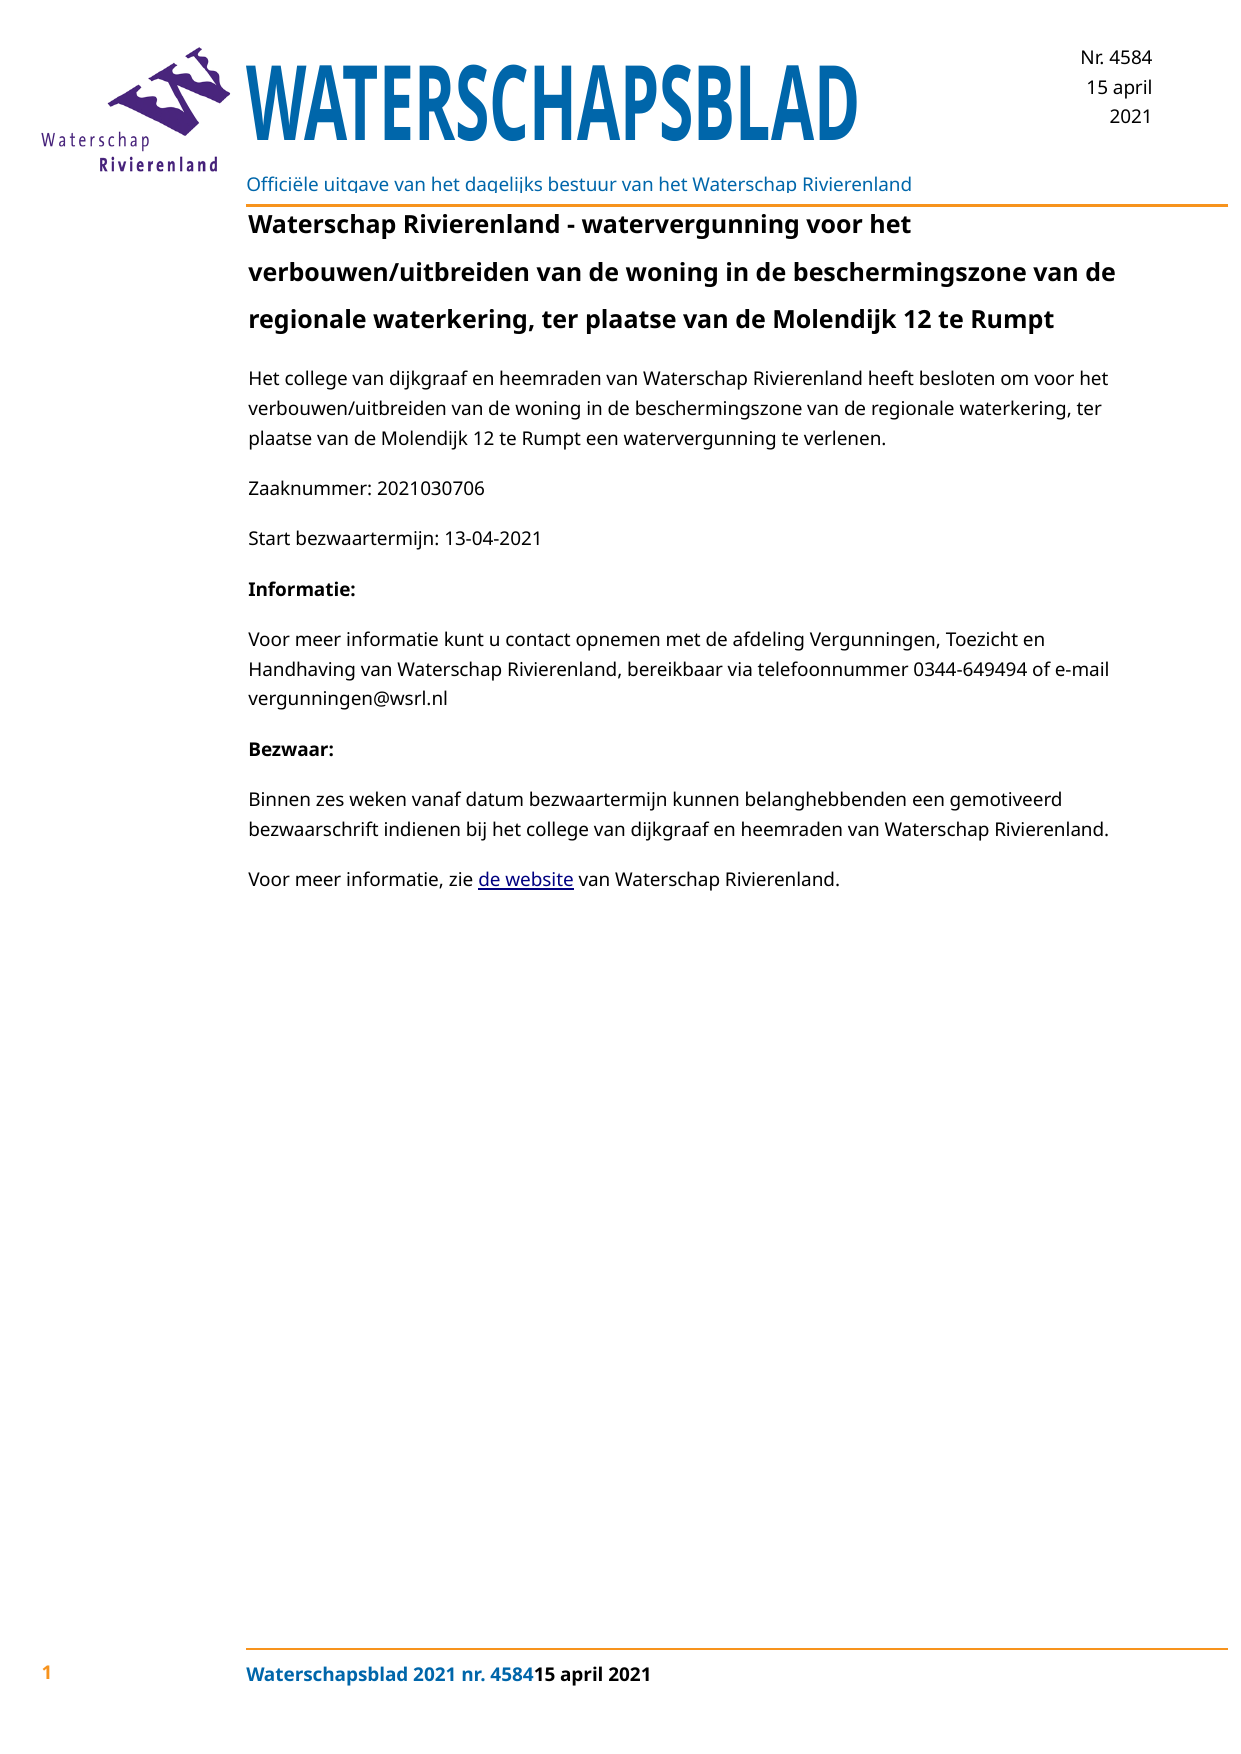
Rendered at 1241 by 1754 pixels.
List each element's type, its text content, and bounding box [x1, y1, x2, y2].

picture [41, 47, 231, 172]
text Bezwaar: [248, 736, 1152, 762]
text Waterschap Rivierenland - watervergunning voor het verbouwen/uitbreiden van de woning in de beschermingszone van de regionale waterkering, ter plaatse van de Molendijk 12 te Rumpt [248, 207, 1152, 336]
text Start bezwaartermijn: 13-04-2021 [248, 526, 1152, 551]
text Zaaknummer: 2021030706 [248, 475, 1152, 501]
text Het college van dijkgraaf en heemraden van Waterschap Rivierenland heeft besloten om voor het verbouwen/uitbreiden van de woning in de beschermingszone van de regionale waterkering, ter plaatse van de Molendijk 12 te Rumpt een watervergunning te verlenen. [248, 366, 1152, 450]
text Voor meer informatie, zie de website van Waterschap Rivierenland. [248, 866, 1152, 892]
text Informatie: [248, 576, 1152, 602]
text Voor meer informatie kunt u contact opnemen met de afdeling Vergunningen, Toezicht en Handhaving van Waterschap Rivierenland, bereikbaar via telefoonnummer 0344-649494 of e-mail vergunningen@wsrl.nl [248, 626, 1152, 711]
text Binnen zes weken vanaf datum bezwaartermijn kunnen belanghebbenden een gemotiveerd bezwaarschrift indienen bij het college van dijkgraaf en heemraden van Waterschap Rivierenland. [248, 786, 1152, 842]
